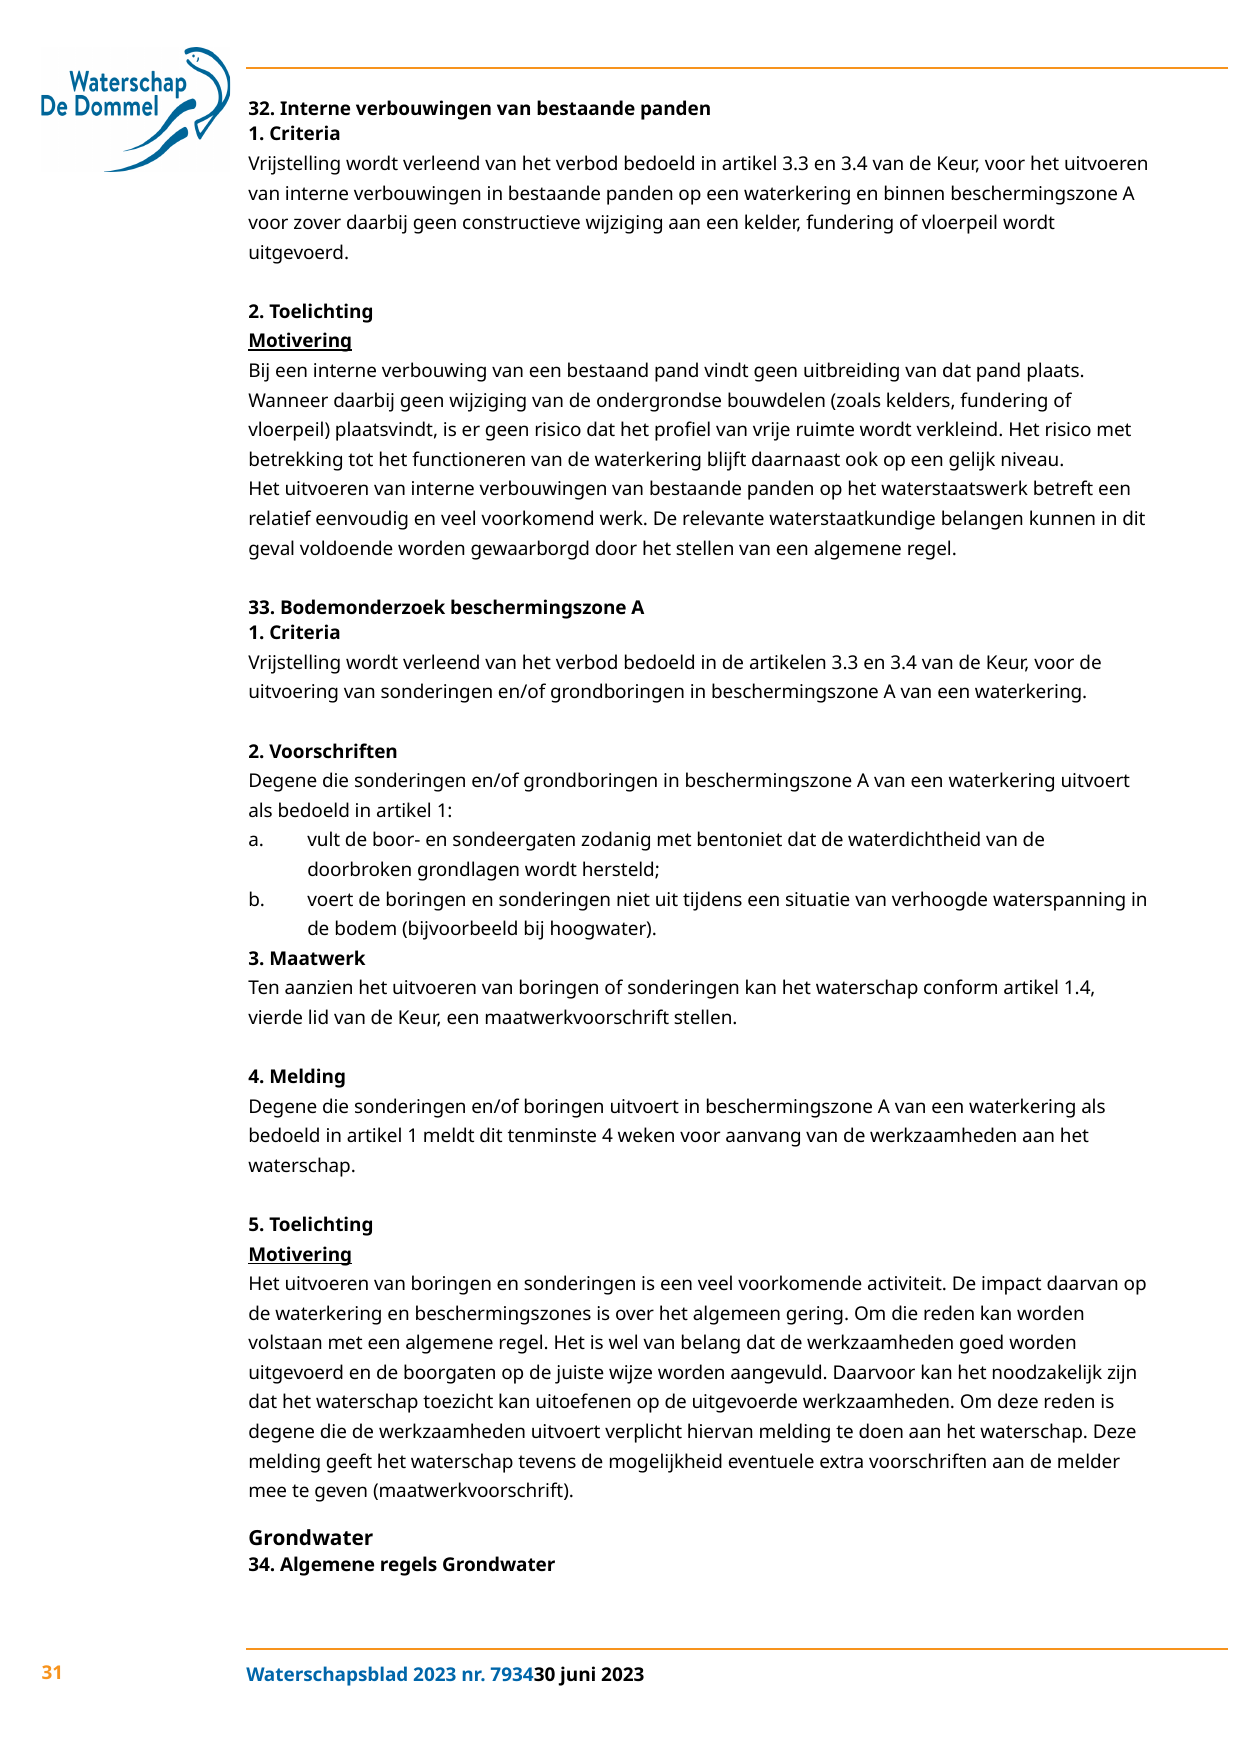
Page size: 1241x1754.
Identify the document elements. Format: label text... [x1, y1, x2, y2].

text 34. Algemene regels Grondwater [248, 1552, 1152, 1577]
text Degene die sonderingen en/of boringen uitvoert in beschermingszone A van een waterkering als bedoeld in artikel 1 meldt dit tenminste 4 weken voor aanvang van de werkzaamheden aan het waterschap. [248, 1093, 1152, 1178]
text 2. Voorschriften [248, 738, 1152, 764]
text Vrijstelling wordt verleend van het verbod bedoeld in artikel 3.3 en 3.4 van de Keur, voor het uitvoeren van interne verbouwingen in bestaande panden op een waterkering en binnen beschermingszone A voor zover daarbij geen constructieve wijziging aan een kelder, fundering of vloerpeil wordt uitgevoerd. [248, 150, 1152, 264]
text Grondwater [248, 1523, 1152, 1552]
picture [41, 47, 231, 172]
text Bij een interne verbouwing van een bestaand pand vindt geen uitbreiding van dat pand plaats. Wanneer daarbij geen wijziging van de ondergrondse bouwdelen (zoals kelders, fundering of vloerpeil) plaatsvindt, is er geen risico dat het profiel van vrije ruimte wordt verkleind. Het risico met betrekking tot het functioneren van de waterkering blijft daarnaast ook op een gelijk niveau. [248, 357, 1152, 472]
text 5. Toelichting [248, 1211, 1152, 1237]
text Motivering [248, 328, 1152, 353]
text 3. Maatwerk [248, 945, 1152, 971]
text Het uitvoeren van boringen en sonderingen is een veel voorkomende activiteit. De impact daarvan op de waterkering en beschermingszones is over het algemeen gering. Om die reden kan worden volstaan met een algemene regel. Het is wel van belang dat de werkzaamheden goed worden uitgevoerd en de boorgaten op de juiste wijze worden aangevuld. Daarvoor kan het noodzakelijk zijn dat het waterschap toezicht kan uitoefenen op de uitgevoerde werkzaamheden. Om deze reden is degene die de werkzaamheden uitvoert verplicht hiervan melding te doen aan het waterschap. Deze melding geeft het waterschap tevens de mogelijkheid eventuele extra voorschriften aan de melder mee te geven (maatwerkvoorschrift). [248, 1270, 1152, 1503]
picture [198, 118, 210, 131]
text Het uitvoeren van interne verbouwingen van bestaande panden op het waterstaatswerk betreft een relatief eenvoudig en veel voorkomend werk. De relevante waterstaatkundige belangen kunnen in dit geval voldoende worden gewaarborgd door het stellen van een algemene regel. [248, 476, 1152, 560]
text 2. Toelichting [248, 298, 1152, 324]
text Motivering [248, 1241, 1152, 1267]
text 1. Criteria [248, 619, 1152, 645]
text Vrijstelling wordt verleend van het verbod bedoeld in de artikelen 3.3 en 3.4 van de Keur, voor de uitvoering van sonderingen en/of grondboringen in beschermingszone A van een waterkering. [248, 649, 1152, 704]
text Ten aanzien het uitvoeren van boringen of sonderingen kan het waterschap conform artikel 1.4, vierde lid van de Keur, een maatwerkvoorschrift stellen. [248, 974, 1152, 1030]
text Degene die sonderingen en/of grondboringen in beschermingszone A van een waterkering uitvoert als bedoeld in artikel 1: [248, 767, 1152, 823]
list vult de boor- en sondeergaten zodanig met bentoniet dat de waterdichtheid van de doorbroken grondlagen wordt hersteld; [248, 827, 1152, 882]
list voert de boringen en sonderingen niet uit tijdens een situatie van verhoogde waterspanning in de bodem (bijvoorbeeld bij hoogwater). [248, 886, 1152, 941]
picture [45, 99, 51, 111]
text 1. Criteria [248, 121, 1152, 146]
text 4. Melding [248, 1063, 1152, 1089]
picture [204, 47, 231, 76]
text 33. Bodemonderzoek beschermingszone A [248, 594, 1152, 619]
text 32. Interne verbouwingen van bestaande panden [248, 95, 1152, 121]
